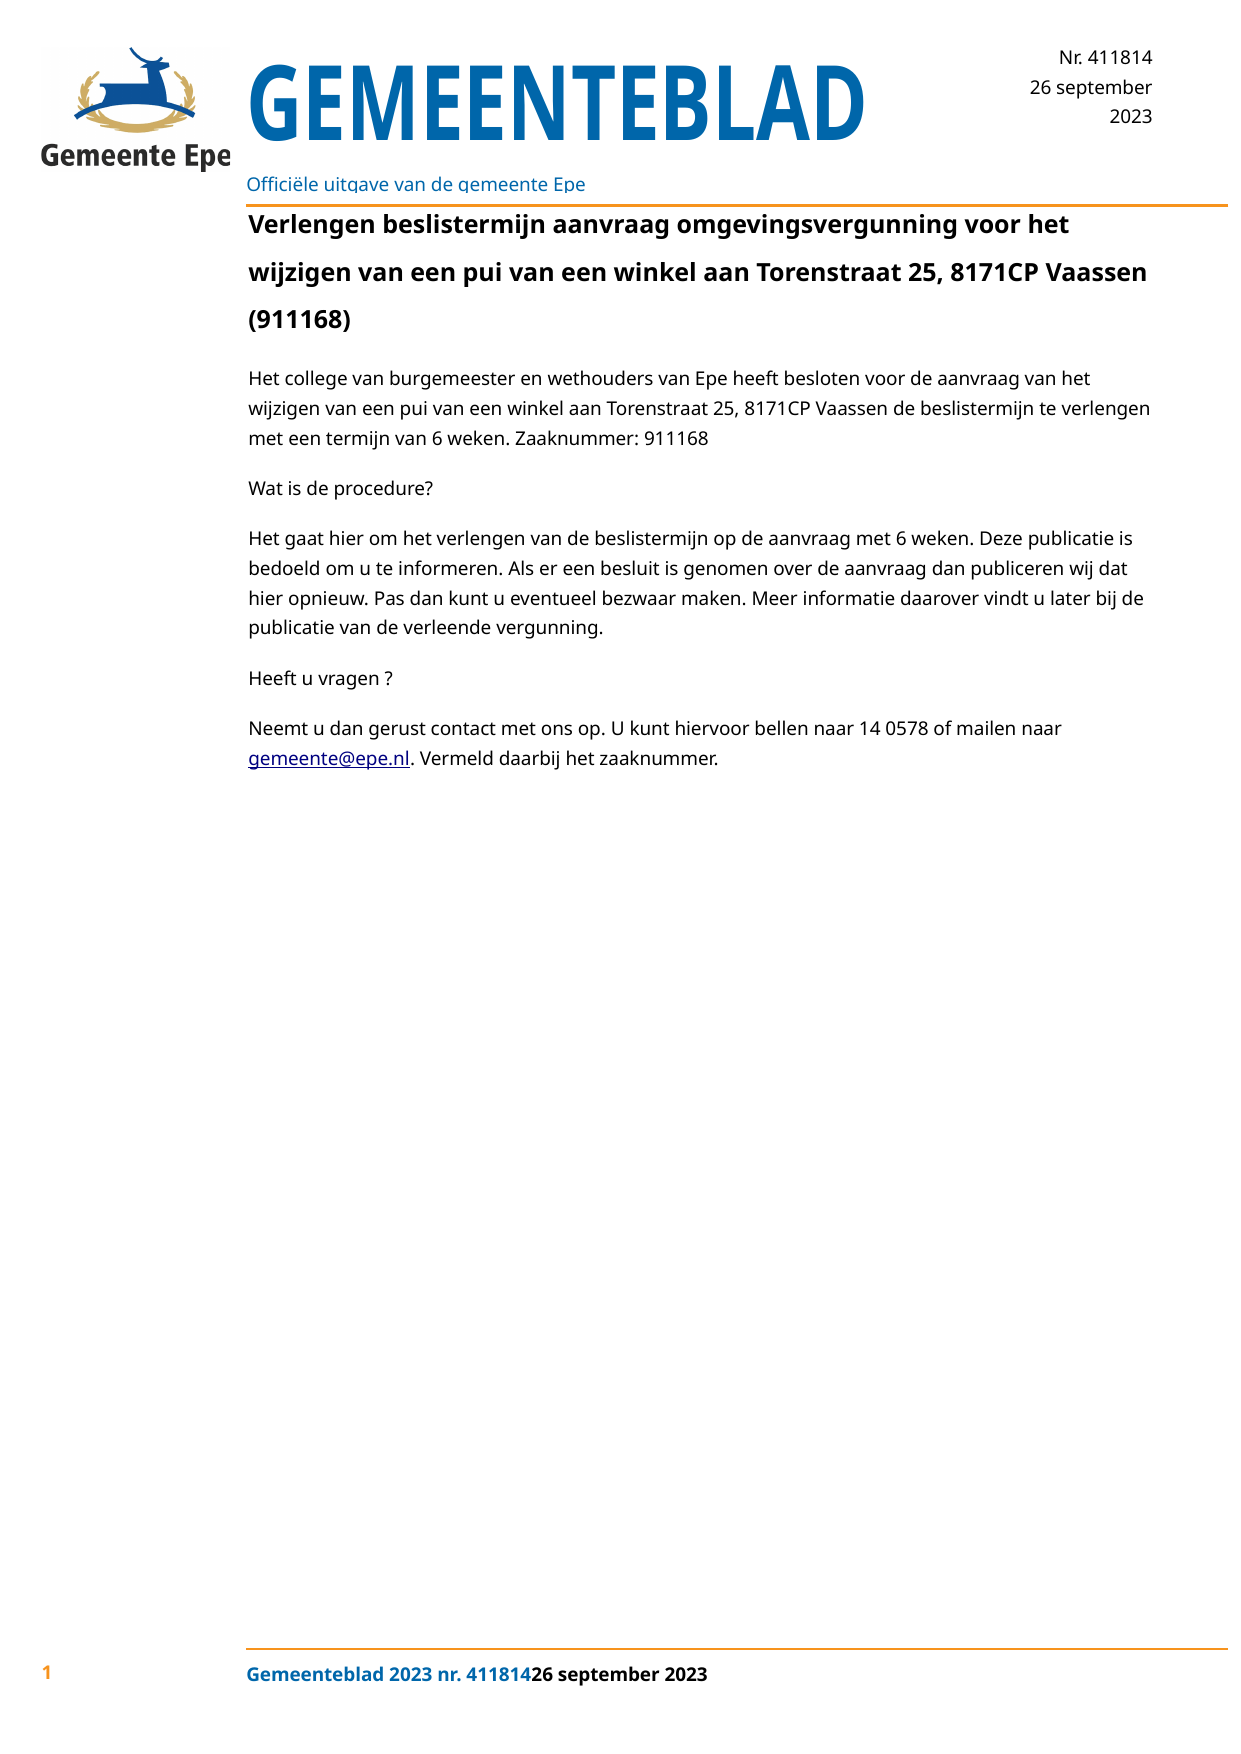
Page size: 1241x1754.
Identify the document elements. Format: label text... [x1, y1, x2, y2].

text Verlengen beslistermijn aanvraag omgevingsvergunning voor het wijzigen van een pui van een winkel aan Torenstraat 25, 8171CP Vaassen (911168) [248, 207, 1152, 336]
text Heeft u vragen ? [248, 665, 1152, 690]
text Het college van burgemeester en wethouders van Epe heeft besloten voor de aanvraag van het wijzigen van een pui van een winkel aan Torenstraat 25, 8171CP Vaassen de beslistermijn te verlengen met een termijn van 6 weken. Zaaknummer: 911168 [248, 366, 1152, 450]
text Neemt u dan gerust contact met ons op. U kunt hiervoor bellen naar 14 0578 of mailen naar gemeente@epe.nl. Vermeld daarbij het zaaknummer. [248, 715, 1152, 770]
text Het gaat hier om het verlengen van de beslistermijn op de aanvraag met 6 weken. Deze publicatie is bedoeld om u te informeren. Als er een besluit is genomen over de aanvraag dan publiceren wij dat hier opnieuw. Pas dan kunt u eventueel bezwaar maken. Meer informatie daarover vindt u later bij de publicatie van de verleende vergunning. [248, 526, 1152, 640]
picture [41, 47, 231, 172]
text Wat is de procedure? [248, 475, 1152, 501]
